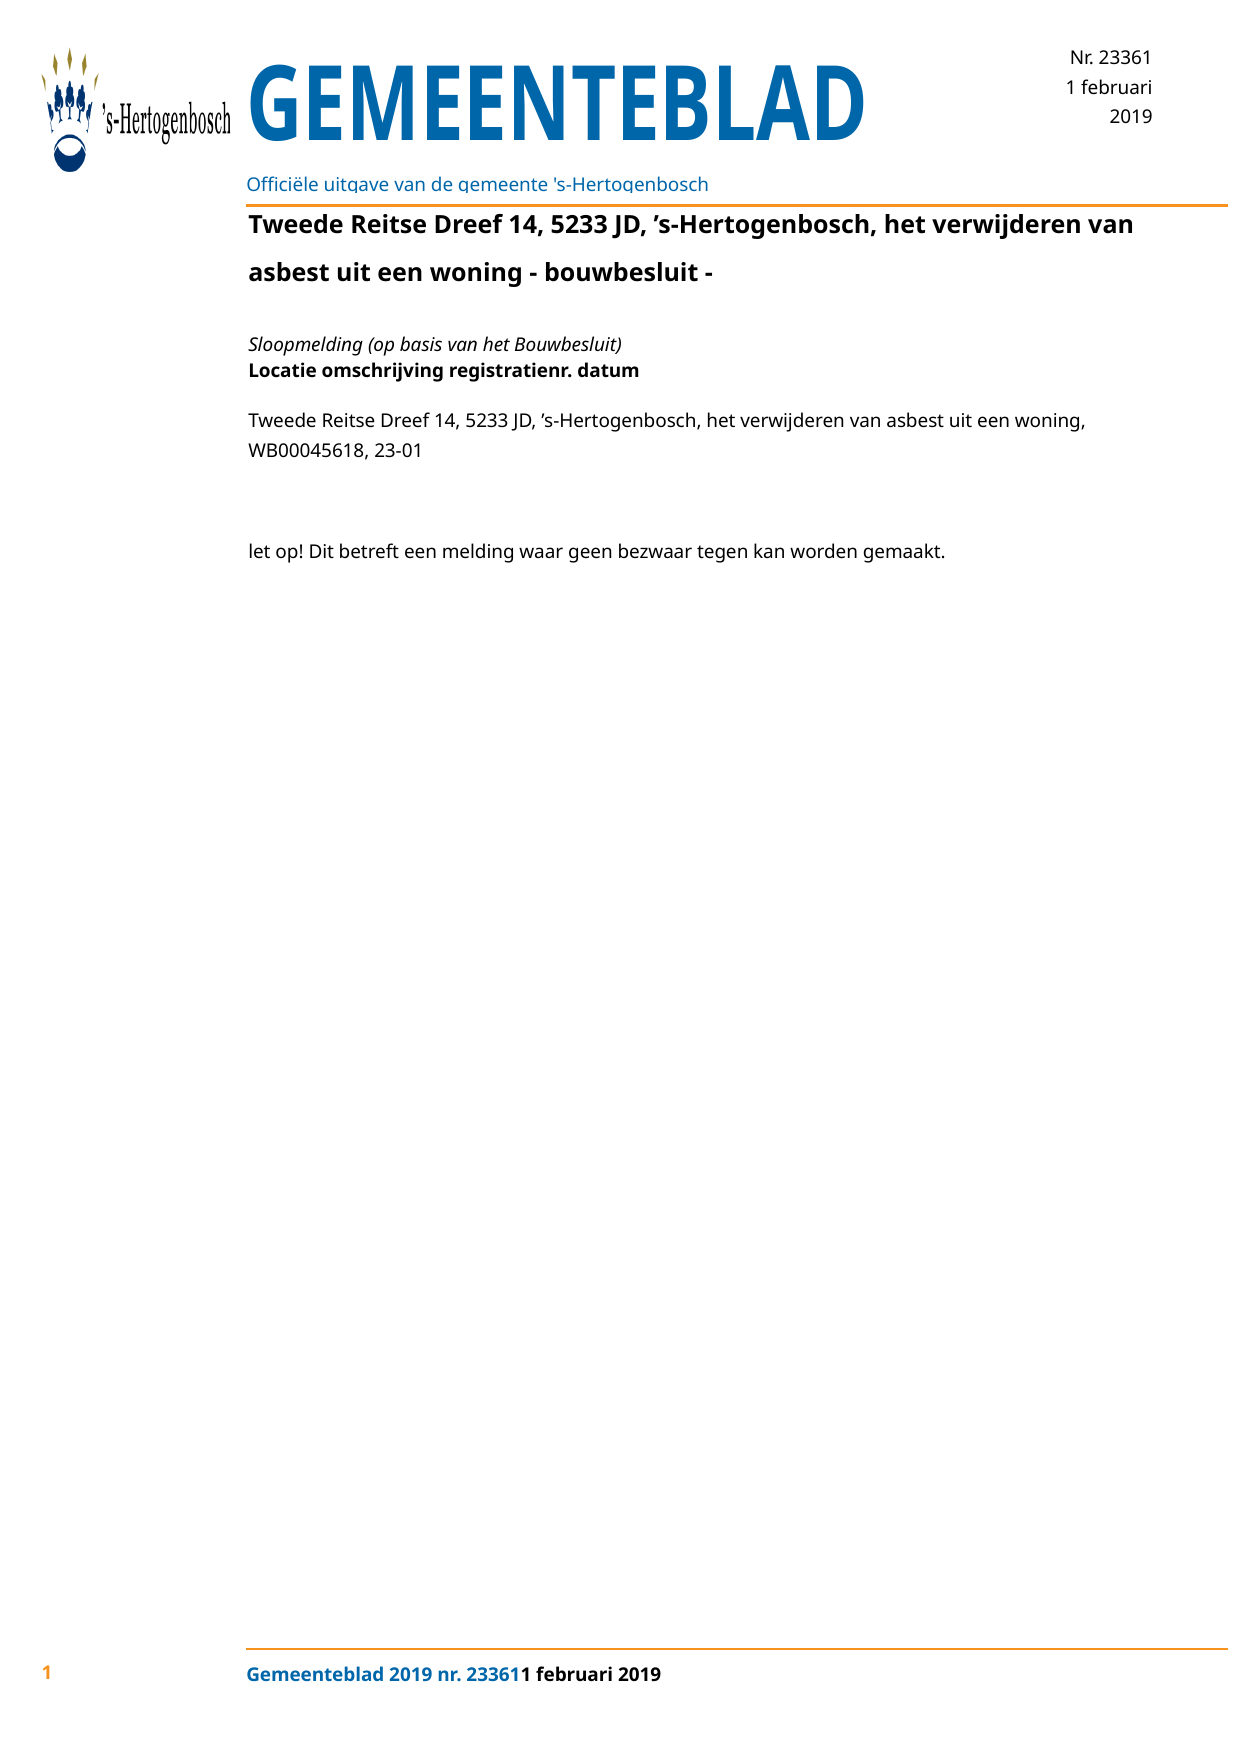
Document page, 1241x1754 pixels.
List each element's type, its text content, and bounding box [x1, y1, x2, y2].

text Sloopmelding (op basis van het Bouwbesluit) [248, 331, 1152, 357]
text Locatie omschrijving registratienr. datum [248, 357, 1152, 383]
picture [41, 47, 231, 172]
text Tweede Reitse Dreef 14, 5233 JD, ’s-Hertogenbosch, het verwijderen van asbest uit een woning - bouwbesluit - [248, 207, 1152, 288]
text Tweede Reitse Dreef 14, 5233 JD, ’s-Hertogenbosch, het verwijderen van asbest uit een woning, WB00045618, 23-01 [248, 408, 1152, 463]
text let op! Dit betreft een melding waar geen bezwaar tegen kan worden gemaakt. [248, 538, 1152, 564]
